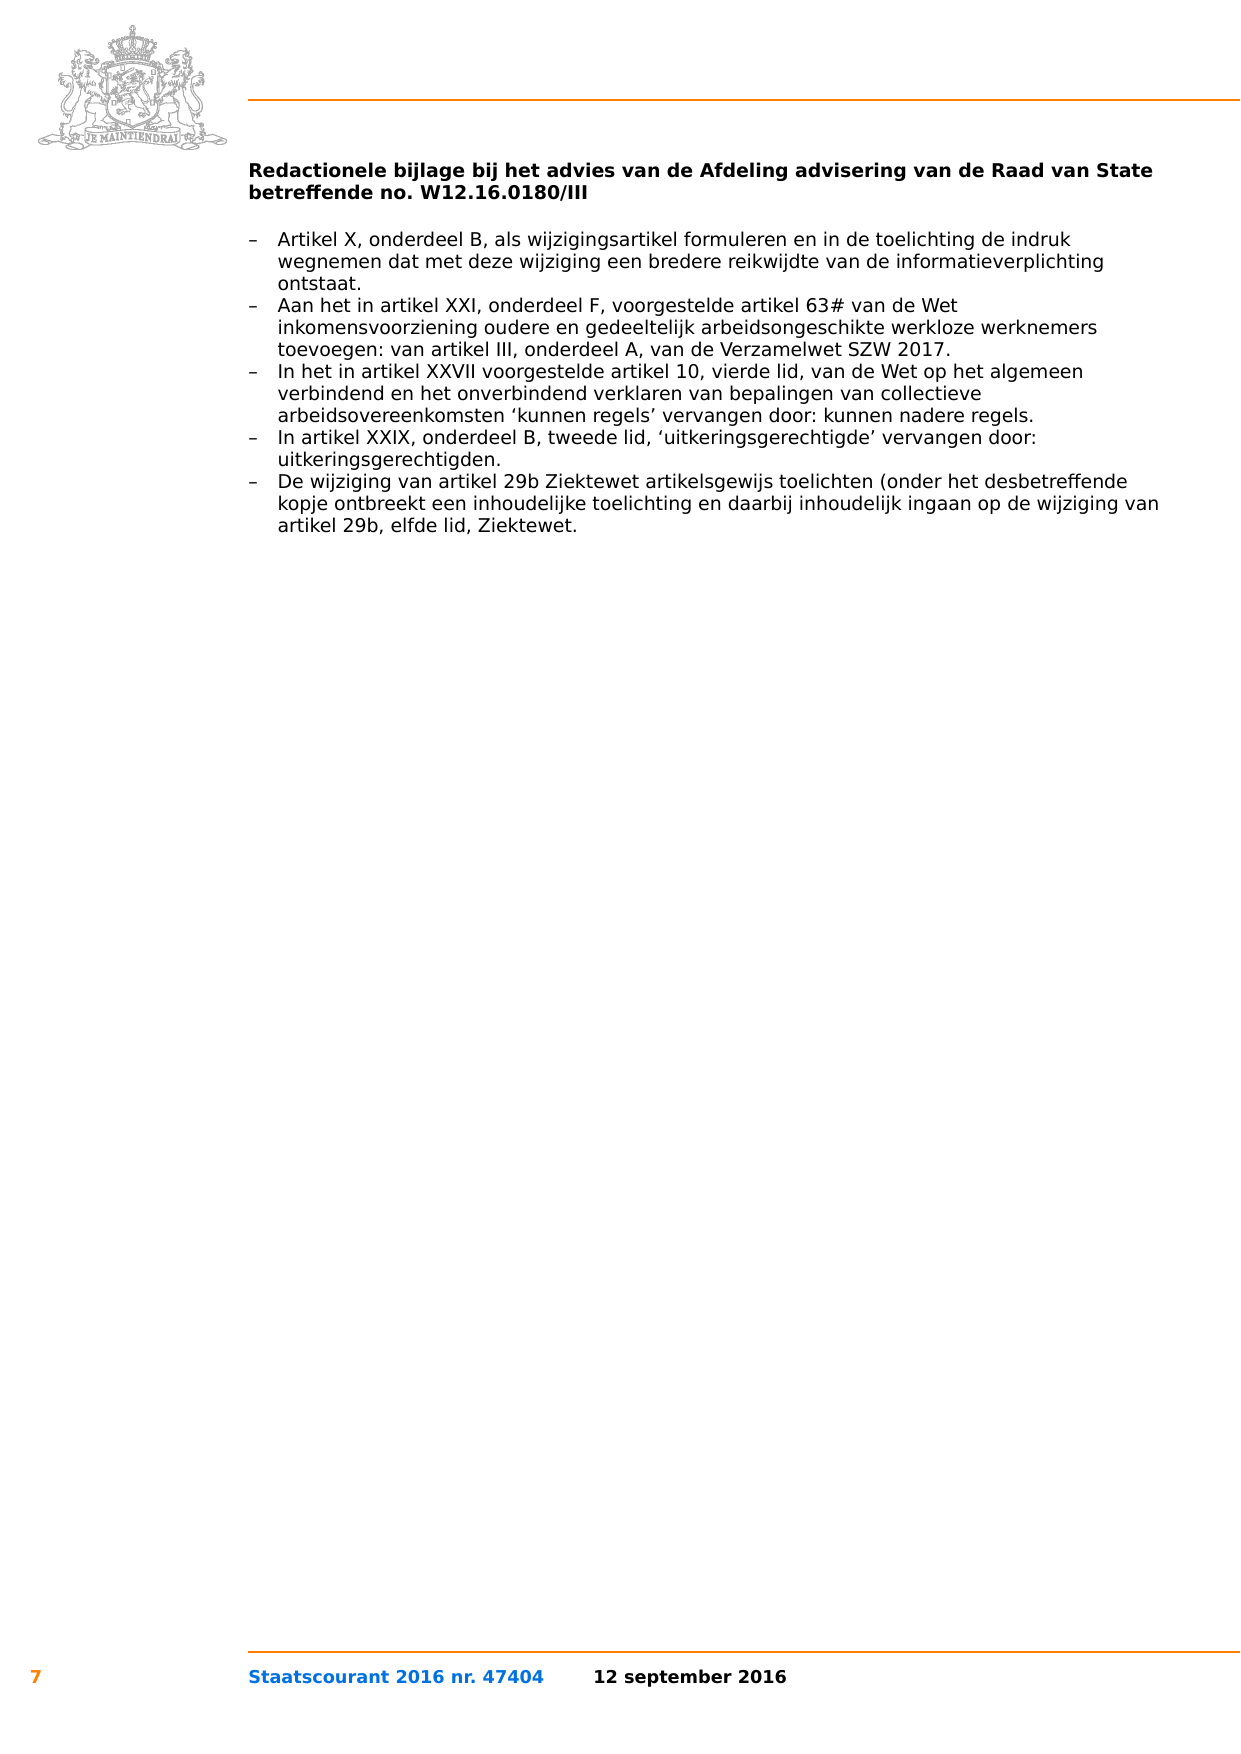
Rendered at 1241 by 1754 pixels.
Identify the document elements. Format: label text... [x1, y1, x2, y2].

text – In het in artikel XXVII voorgestelde artikel 10, vierde lid, van de Wet op het algemeen verbindend en het onverbindend verklaren van bepalingen van collectieve arbeidsovereenkomsten ‘kunnen regels’ vervangen door: kunnen nadere regels. [248, 361, 1163, 427]
text – In artikel XXIX, onderdeel B, tweede lid, ‘uitkeringsgerechtigde’ vervangen door: uitkeringsgerechtigden. [248, 427, 1163, 471]
text – De wijziging van artikel 29b Ziektewet artikelsgewijs toelichten (onder het desbetreffende kopje ontbreekt een inhoudelijke toelichting en daarbij inhoudelijk ingaan op de wijziging van artikel 29b, elfde lid, Ziektewet. [248, 471, 1163, 537]
picture [38, 25, 227, 150]
subtitle Redactionele bijlage bij het advies van de Afdeling advisering van de Raad van State betreffende no. W12.16.0180/III [248, 160, 1163, 204]
text – Aan het in artikel XXI, onderdeel F, voorgestelde artikel 63# van de Wet inkomensvoorziening oudere en gedeeltelijk arbeidsongeschikte werkloze werknemers toevoegen: van artikel III, onderdeel A, van de Verzamelwet SZW 2017. [248, 295, 1163, 361]
text – Artikel X, onderdeel B, als wijzigingsartikel formuleren en in de toelichting de indruk wegnemen dat met deze wijziging een bredere reikwijdte van de informatieverplichting ontstaat. [248, 229, 1163, 295]
